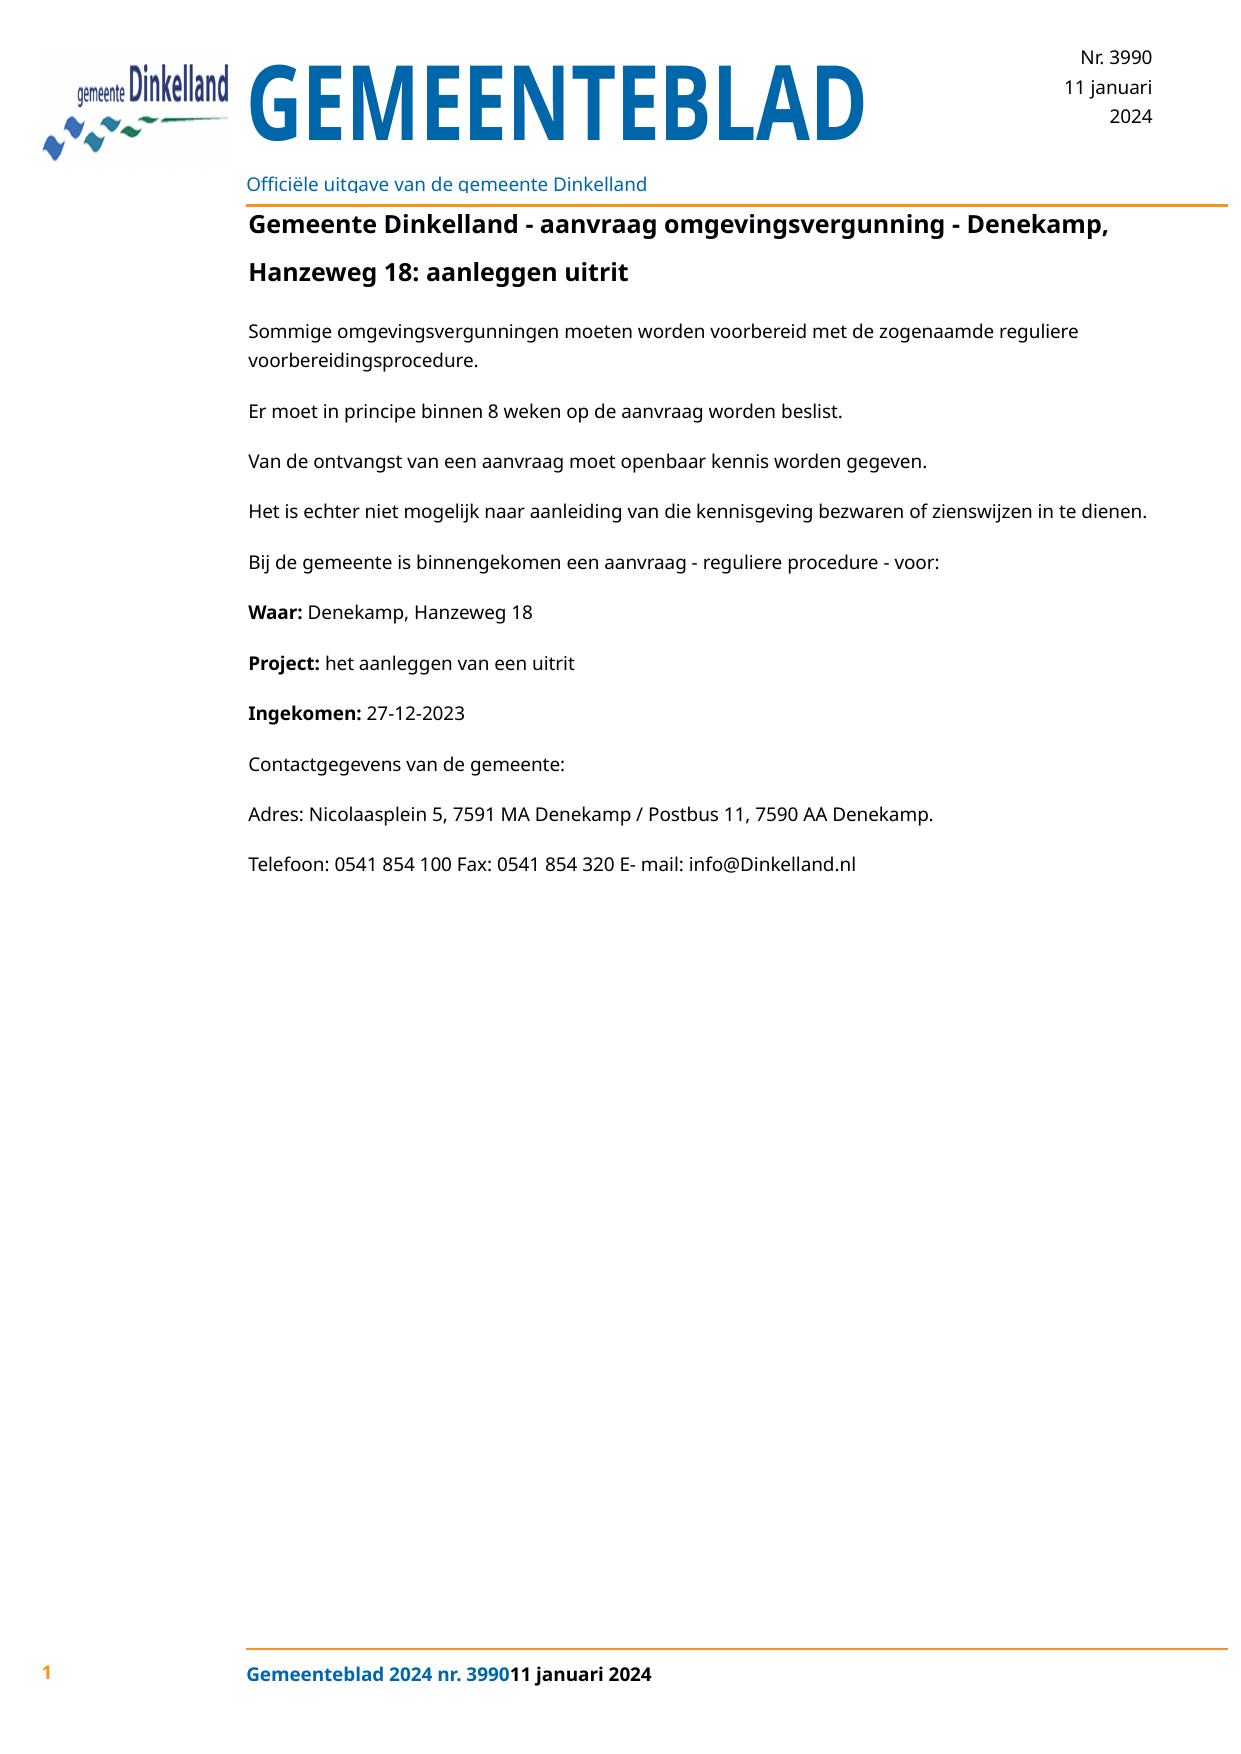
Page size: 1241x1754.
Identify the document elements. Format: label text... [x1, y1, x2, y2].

text Het is echter niet mogelijk naar aanleiding van die kennisgeving bezwaren of zienswijzen in te dienen. [248, 499, 1152, 524]
text Gemeente Dinkelland - aanvraag omgevingsvergunning - Denekamp, Hanzeweg 18: aanleggen uitrit [248, 207, 1152, 288]
text Sommige omgevingsvergunningen moeten worden voorbereid met de zogenaamde reguliere voorbereidingsprocedure. [248, 318, 1152, 373]
text Waar: Denekamp, Hanzeweg 18 [248, 599, 1152, 625]
text Telefoon: 0541 854 100 Fax: 0541 854 320 E- mail: info@Dinkelland.nl [248, 852, 1152, 877]
text Van de ontvangst van een aanvraag moet openbaar kennis worden gegeven. [248, 448, 1152, 474]
picture [41, 47, 231, 172]
text Adres: Nicolaasplein 5, 7591 MA Denekamp / Postbus 11, 7590 AA Denekamp. [248, 801, 1152, 827]
text Bij de gemeente is binnengekomen een aanvraag - reguliere procedure - voor: [248, 549, 1152, 575]
text Ingekomen: 27-12-2023 [248, 700, 1152, 726]
text Project: het aanleggen van een uitrit [248, 650, 1152, 676]
text Contactgegevens van de gemeente: [248, 751, 1152, 777]
text Er moet in principe binnen 8 weken op de aanvraag worden beslist. [248, 398, 1152, 424]
